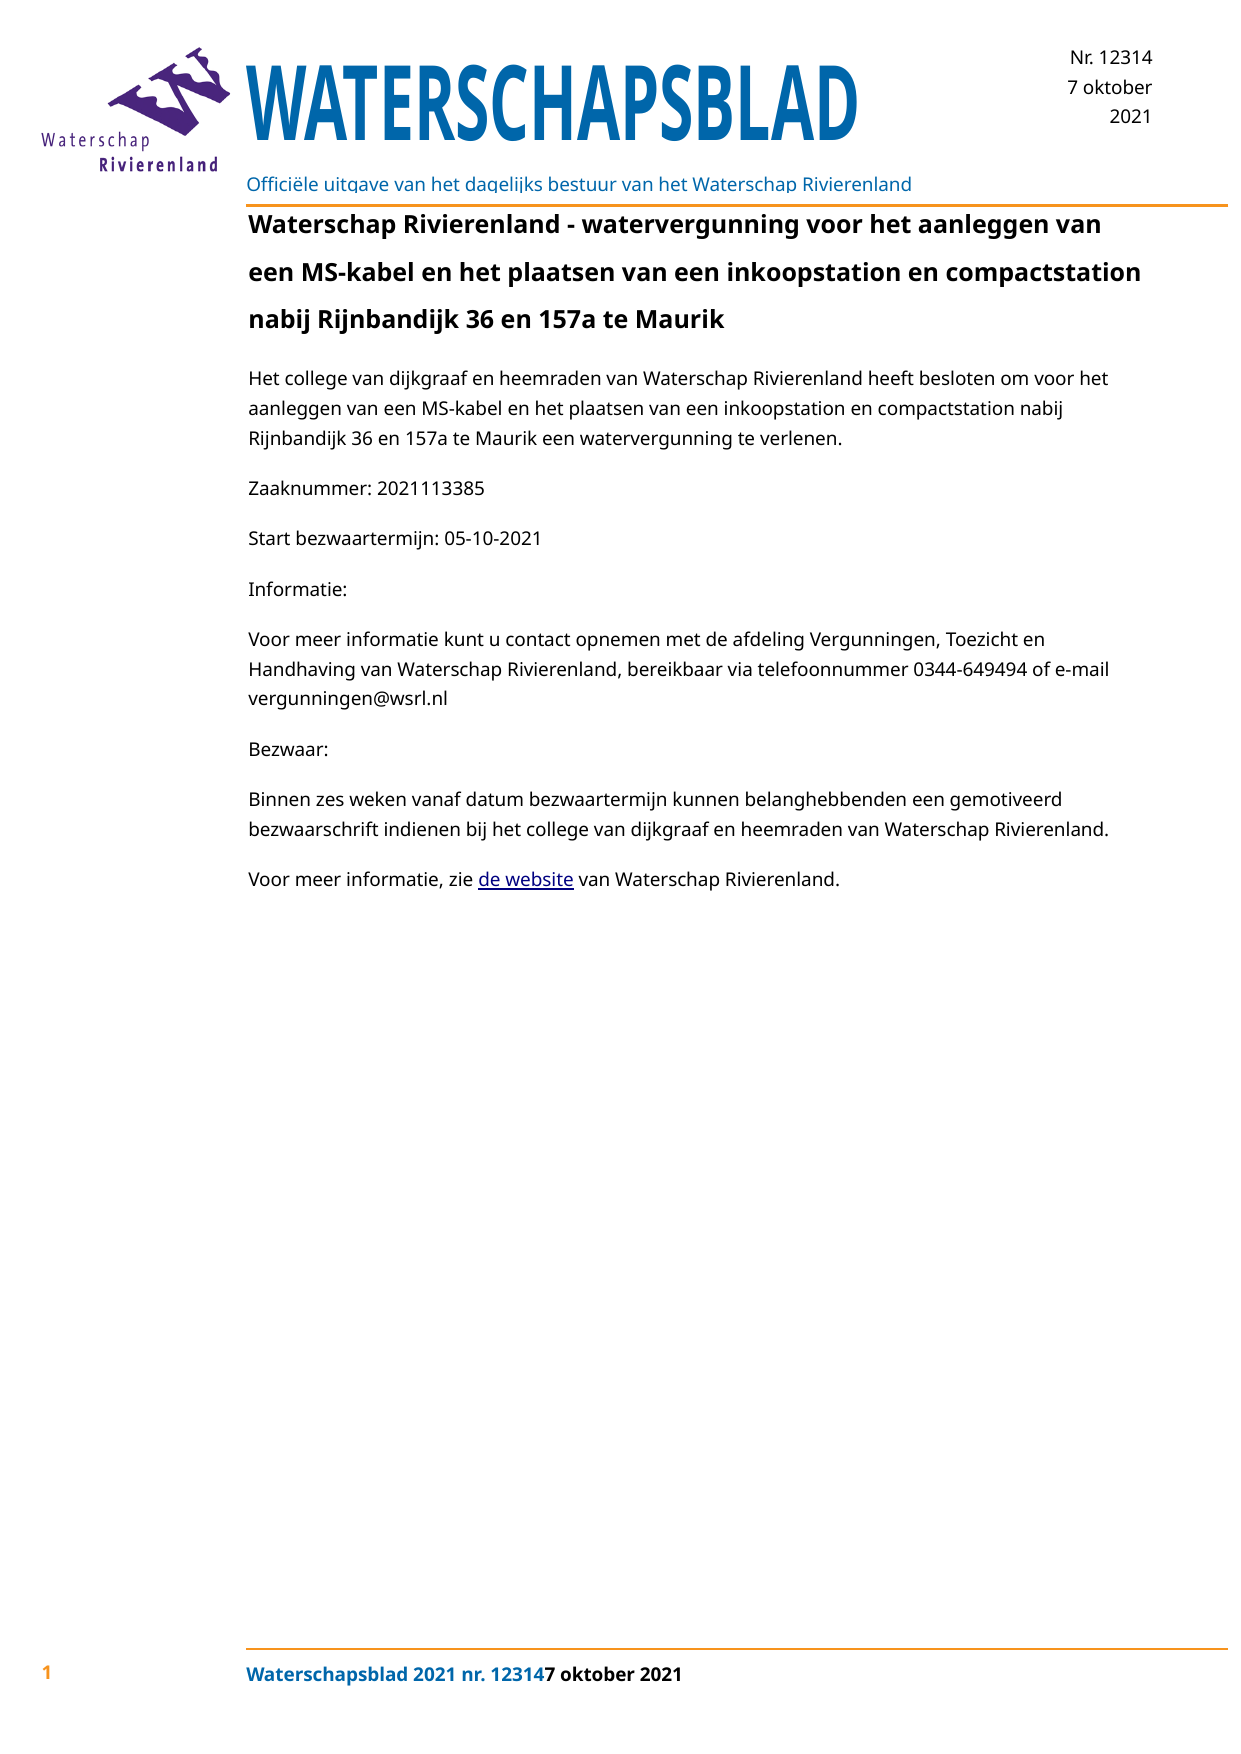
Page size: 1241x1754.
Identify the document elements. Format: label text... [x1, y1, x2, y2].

text Informatie: [248, 576, 1152, 602]
text Bezwaar: [248, 736, 1152, 762]
text Voor meer informatie kunt u contact opnemen met de afdeling Vergunningen, Toezicht en Handhaving van Waterschap Rivierenland, bereikbaar via telefoonnummer 0344-649494 of e-mail vergunningen@wsrl.nl [248, 626, 1152, 711]
picture [41, 47, 231, 172]
text Start bezwaartermijn: 05-10-2021 [248, 526, 1152, 551]
text Het college van dijkgraaf en heemraden van Waterschap Rivierenland heeft besloten om voor het aanleggen van een MS-kabel en het plaatsen van een inkoopstation en compactstation nabij Rijnbandijk 36 en 157a te Maurik een watervergunning te verlenen. [248, 366, 1152, 450]
text Zaaknummer: 2021113385 [248, 475, 1152, 501]
text Waterschap Rivierenland - watervergunning voor het aanleggen van een MS-kabel en het plaatsen van een inkoopstation en compactstation nabij Rijnbandijk 36 en 157a te Maurik [248, 207, 1152, 336]
text Voor meer informatie, zie de website van Waterschap Rivierenland. [248, 866, 1152, 892]
text Binnen zes weken vanaf datum bezwaartermijn kunnen belanghebbenden een gemotiveerd bezwaarschrift indienen bij het college van dijkgraaf en heemraden van Waterschap Rivierenland. [248, 786, 1152, 842]
